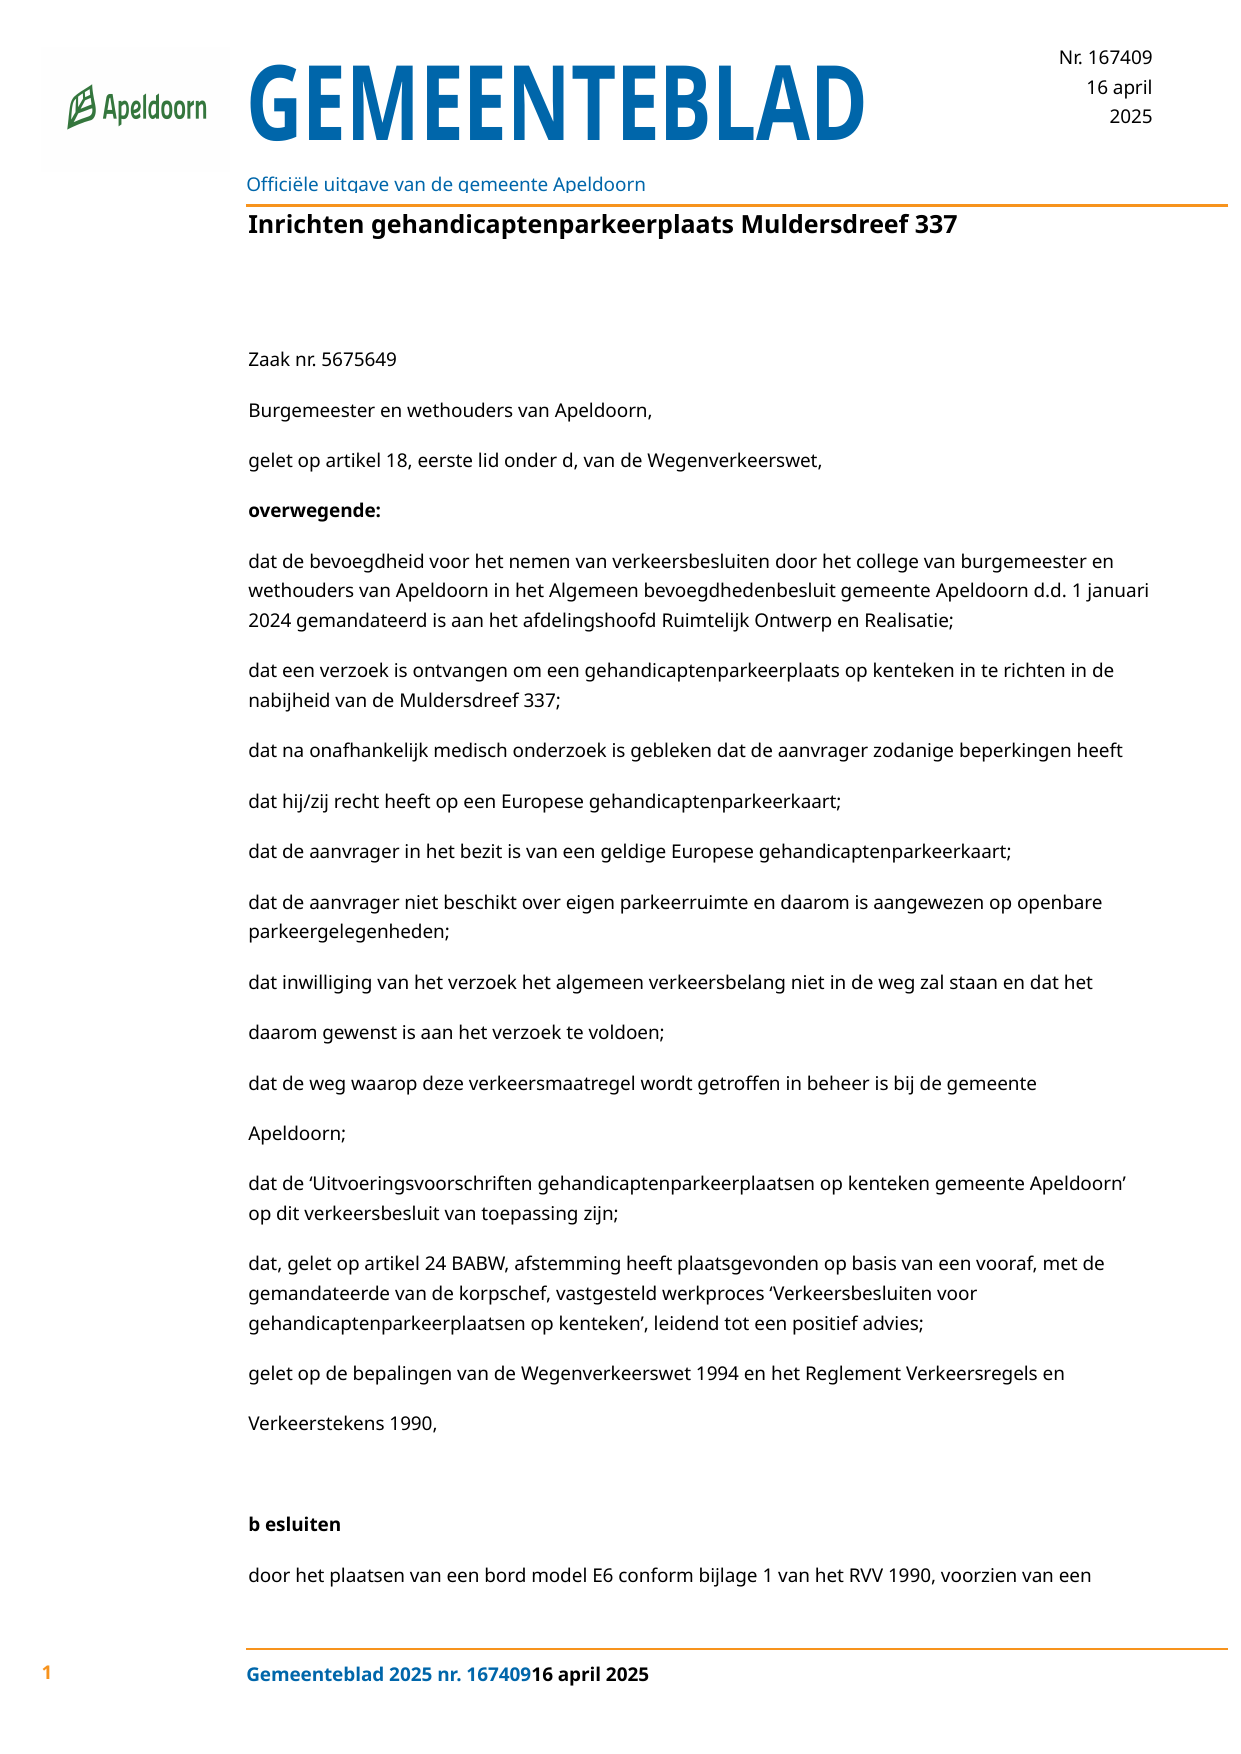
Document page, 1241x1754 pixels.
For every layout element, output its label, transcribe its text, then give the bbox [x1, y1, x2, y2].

text door het plaatsen van een bord model E6 conform bijlage 1 van het RVV 1990, voorzien van een [248, 1562, 1152, 1588]
text Burgemeester en wethouders van Apeldoorn, [248, 397, 1152, 423]
text gelet op de bepalingen van de Wegenverkeerswet 1994 en het Reglement Verkeersregels en [248, 1360, 1152, 1386]
picture [41, 47, 231, 172]
text dat een verzoek is ontvangen om een gehandicaptenparkeerplaats op kenteken in te richten in de nabijheid van de Muldersdreef 337; [248, 658, 1152, 713]
text b esluiten [248, 1511, 1152, 1537]
text dat de bevoegdheid voor het nemen van verkeersbesluiten door het college van burgemeester en wethouders van Apeldoorn in het Algemeen bevoegdhedenbesluit gemeente Apeldoorn d.d. 1 januari 2024 gemandateerd is aan het afdelingshoofd Ruimtelijk Ontwerp en Realisatie; [248, 548, 1152, 633]
text dat de aanvrager in het bezit is van een geldige Europese gehandicaptenparkeerkaart; [248, 838, 1152, 864]
text dat, gelet op artikel 24 BABW, afstemming heeft plaatsgevonden op basis van een vooraf, met de gemandateerde van de korpschef, vastgesteld werkproces ‘Verkeersbesluiten voor gehandicaptenparkeerplaatsen op kenteken’, leidend tot een positief advies; [248, 1251, 1152, 1336]
text dat de weg waarop deze verkeersmaatregel wordt getroffen in beheer is bij de gemeente [248, 1070, 1152, 1096]
text dat de aanvrager niet beschikt over eigen parkeerruimte en daarom is aangewezen op openbare parkeergelegenheden; [248, 889, 1152, 944]
text dat inwilliging van het verzoek het algemeen verkeersbelang niet in de weg zal staan en dat het [248, 969, 1152, 995]
text Verkeerstekens 1990, [248, 1411, 1152, 1436]
text dat na onafhankelijk medisch onderzoek is gebleken dat de aanvrager zodanige beperkingen heeft [248, 738, 1152, 763]
text overwegende: [248, 498, 1152, 523]
text Inrichten gehandicaptenparkeerplaats Muldersdreef 337 [248, 207, 1152, 241]
text dat hij/zij recht heeft op een Europese gehandicaptenparkeerkaart; [248, 788, 1152, 814]
text Apeldoorn; [248, 1120, 1152, 1146]
text daarom gewenst is aan het verzoek te voldoen; [248, 1019, 1152, 1045]
text Zaak nr. 5675649 [248, 346, 1152, 372]
text gelet op artikel 18, eerste lid onder d, van de Wegenverkeerswet, [248, 447, 1152, 473]
text dat de ‘Uitvoeringsvoorschriften gehandicaptenparkeerplaatsen op kenteken gemeente Apeldoorn’ op dit verkeersbesluit van toepassing zijn; [248, 1171, 1152, 1226]
